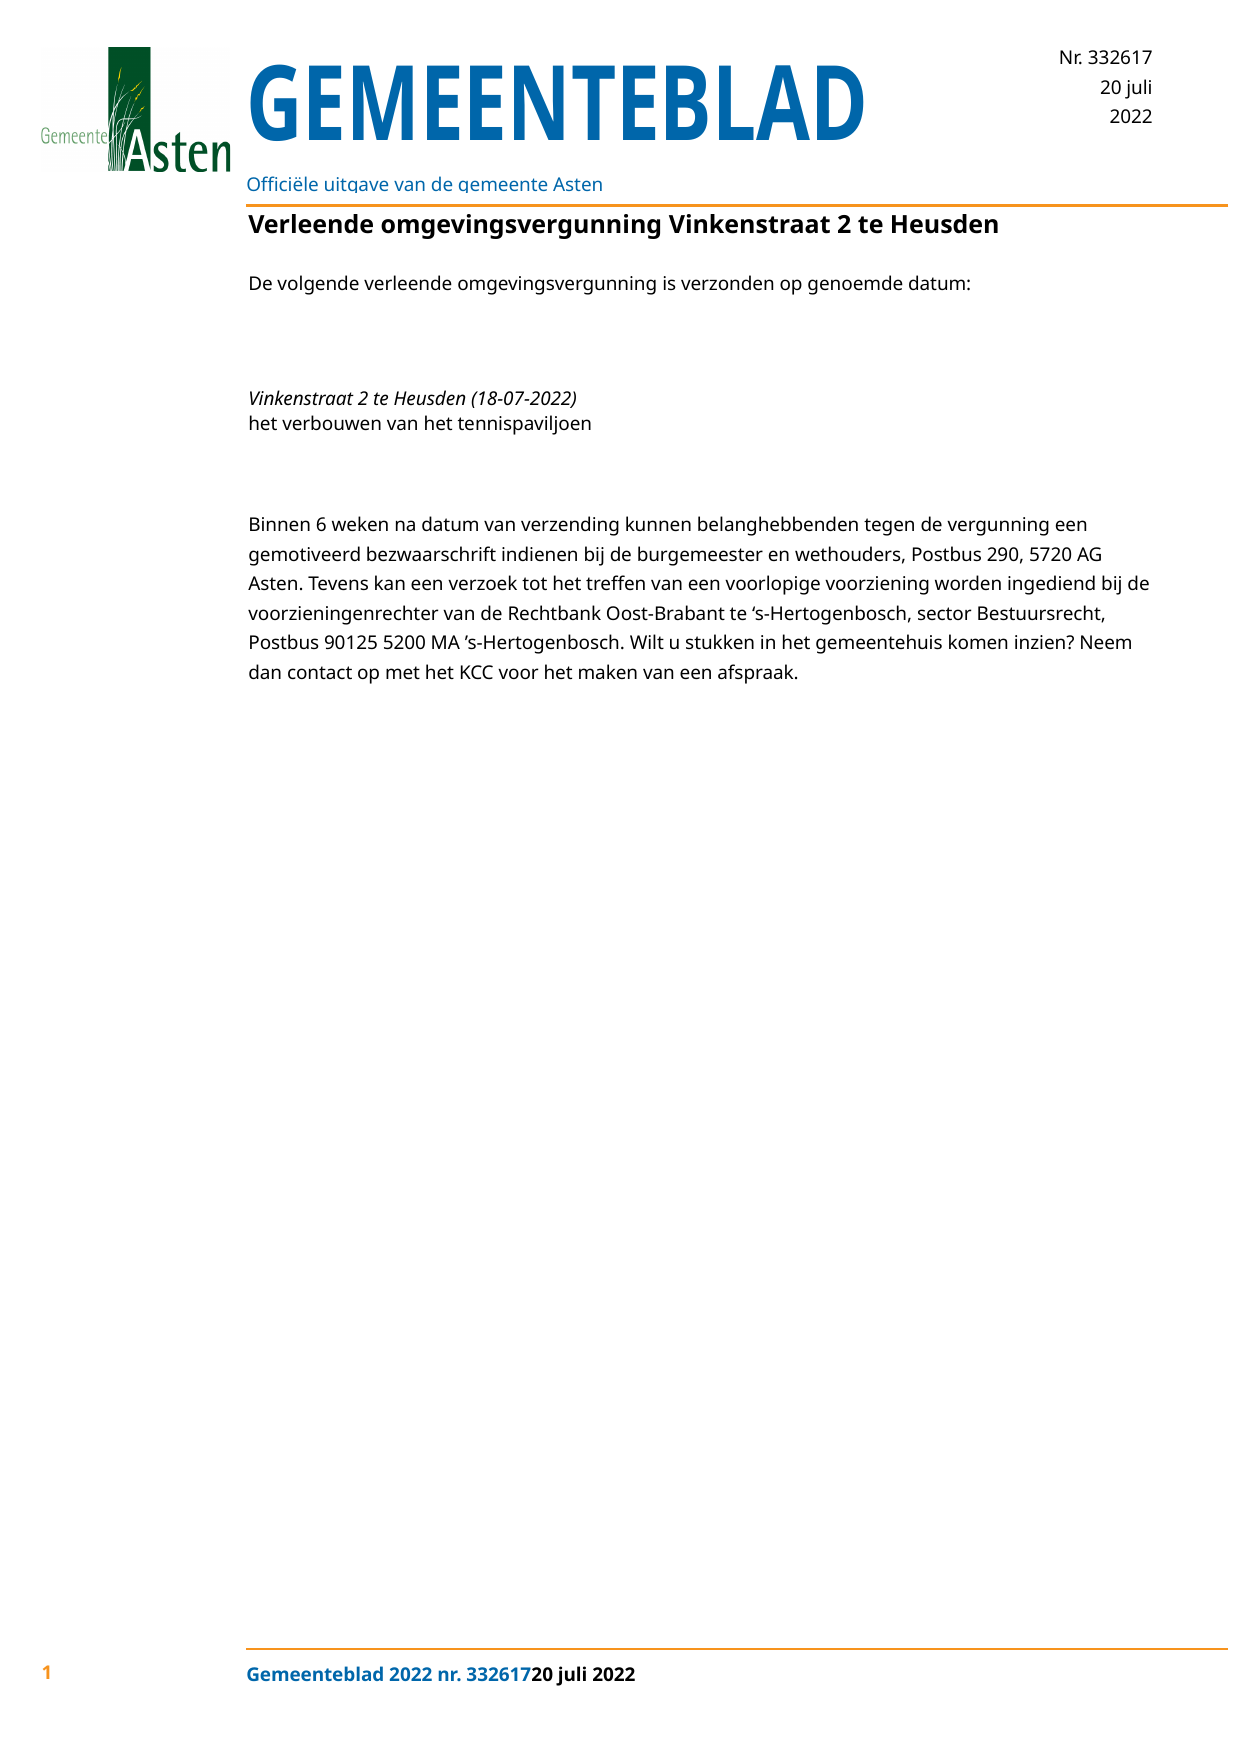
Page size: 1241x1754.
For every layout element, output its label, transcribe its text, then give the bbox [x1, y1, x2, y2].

text het verbouwen van het tennispaviljoen [248, 410, 1152, 436]
text Binnen 6 weken na datum van verzending kunnen belanghebbenden tegen de vergunning een gemotiveerd bezwaarschrift indienen bij de burgemeester en wethouders, Postbus 290, 5720 AG Asten. Tevens kan een verzoek tot het treffen van een voorlopige voorziening worden ingediend bij de voorzieningenrechter van de Rechtbank Oost-Brabant te ‘s-Hertogenbosch, sector Bestuursrecht, Postbus 90125 5200 MA ’s-Hertogenbosch. Wilt u stukken in het gemeentehuis komen inzien? Neem dan contact op met het KCC voor het maken van een afspraak. [248, 511, 1152, 685]
text Verleende omgevingsvergunning Vinkenstraat 2 te Heusden [248, 207, 1152, 241]
text De volgende verleende omgevingsvergunning is verzonden op genoemde datum: [248, 270, 1152, 296]
picture [41, 47, 231, 172]
text Vinkenstraat 2 te Heusden (18-07-2022) [248, 385, 1152, 410]
